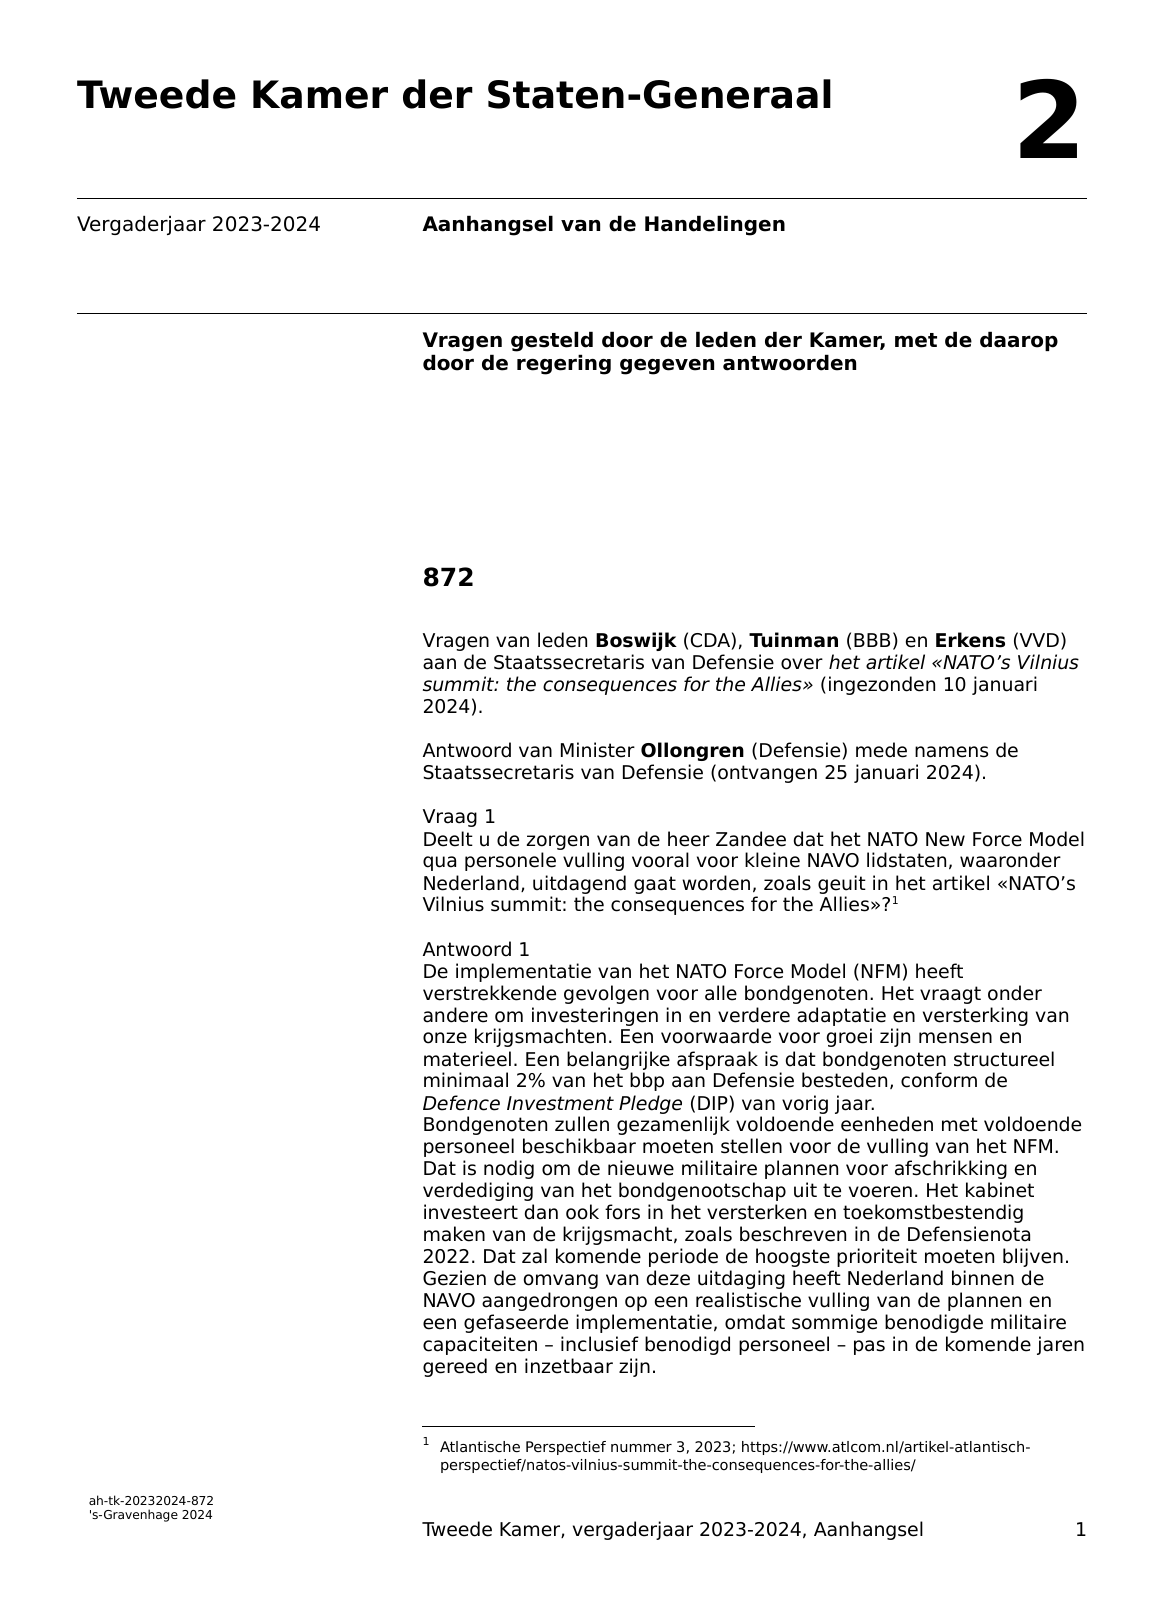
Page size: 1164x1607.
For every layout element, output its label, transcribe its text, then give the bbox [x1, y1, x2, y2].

text Antwoord 1 [422, 938, 1087, 961]
text Bondgenoten zullen gezamenlijk voldoende eenheden met voldoende personeel beschikbaar moeten stellen voor de vulling van het NFM. Dat is nodig om de nieuwe militaire plannen voor afschrikking en verdediging van het bondgenootschap uit te voeren. Het kabinet investeert dan ook fors in het versterken en toekomstbestendig maken van de krijgsmacht, zoals beschreven in de Defensienota 2022. Dat zal komende periode de hoogste prioriteit moeten blijven. Gezien de omvang van deze uitdaging heeft Nederland binnen de NAVO aangedrongen op een realistische vulling van de plannen en een gefaseerde implementatie, omdat sommige benodigde militaire capaciteiten – inclusief benodigd personeel – pas in de komende jaren gereed en inzetbaar zijn. [422, 1114, 1087, 1378]
table_header 2 [886, 59, 1087, 198]
text Atlantische Perspectief nummer 3, 2023; https://www.atlcom.nl/artikel-atlantisch-perspectief/natos-vilnius-summit-the-consequences-for-the-allies/ [422, 1435, 1087, 1474]
text Vraag 1 [422, 806, 1087, 828]
text De implementatie van het NATO Force Model (NFM) heeft verstrekkende gevolgen voor alle bondgenoten. Het vraagt onder andere om investeringen in en verdere adaptatie en versterking van onze krijgsmachten. Een voorwaarde voor groei zijn mensen en materieel. Een belangrijke afspraak is dat bondgenoten structureel minimaal 2% van het bbp aan Defensie besteden, conform de Defence Investment Pledge (DIP) van vorig jaar. [422, 961, 1087, 1114]
table_cell [77, 314, 422, 375]
table_cell Vergaderjaar 2023-2024 [77, 199, 422, 313]
text 's-Gravenhage 2024 [88, 1508, 323, 1522]
text Deelt u de zorgen van de heer Zandee dat het NATO New Force Model qua personele vulling vooral voor kleine NAVO lidstaten, waaronder Nederland, uitdagend gaat worden, zoals geuit in het artikel «NATO’s Vilnius summit: the consequences for the Allies»? [422, 828, 1087, 916]
table_header Tweede Kamer der Staten-Generaal [77, 59, 886, 198]
table_cell Vragen gesteld door de leden der Kamer, met de daarop door de regering gegeven antwoorden [422, 314, 1087, 375]
text 872 [422, 563, 1087, 592]
text Vragen van leden Boswijk (CDA), Tuinman (BBB) en Erkens (VVD) aan de Staatssecretaris van Defensie over het artikel «NATO’s Vilnius summit: the consequences for the Allies» (ingezonden 10 januari 2024). [422, 630, 1087, 718]
text Antwoord van Minister Ollongren (Defensie) mede namens de Staatssecretaris van Defensie (ontvangen 25 januari 2024). [422, 740, 1087, 784]
table_cell Aanhangsel van de Handelingen [422, 199, 1087, 313]
text ah-tk-20232024-872 [88, 1494, 323, 1508]
